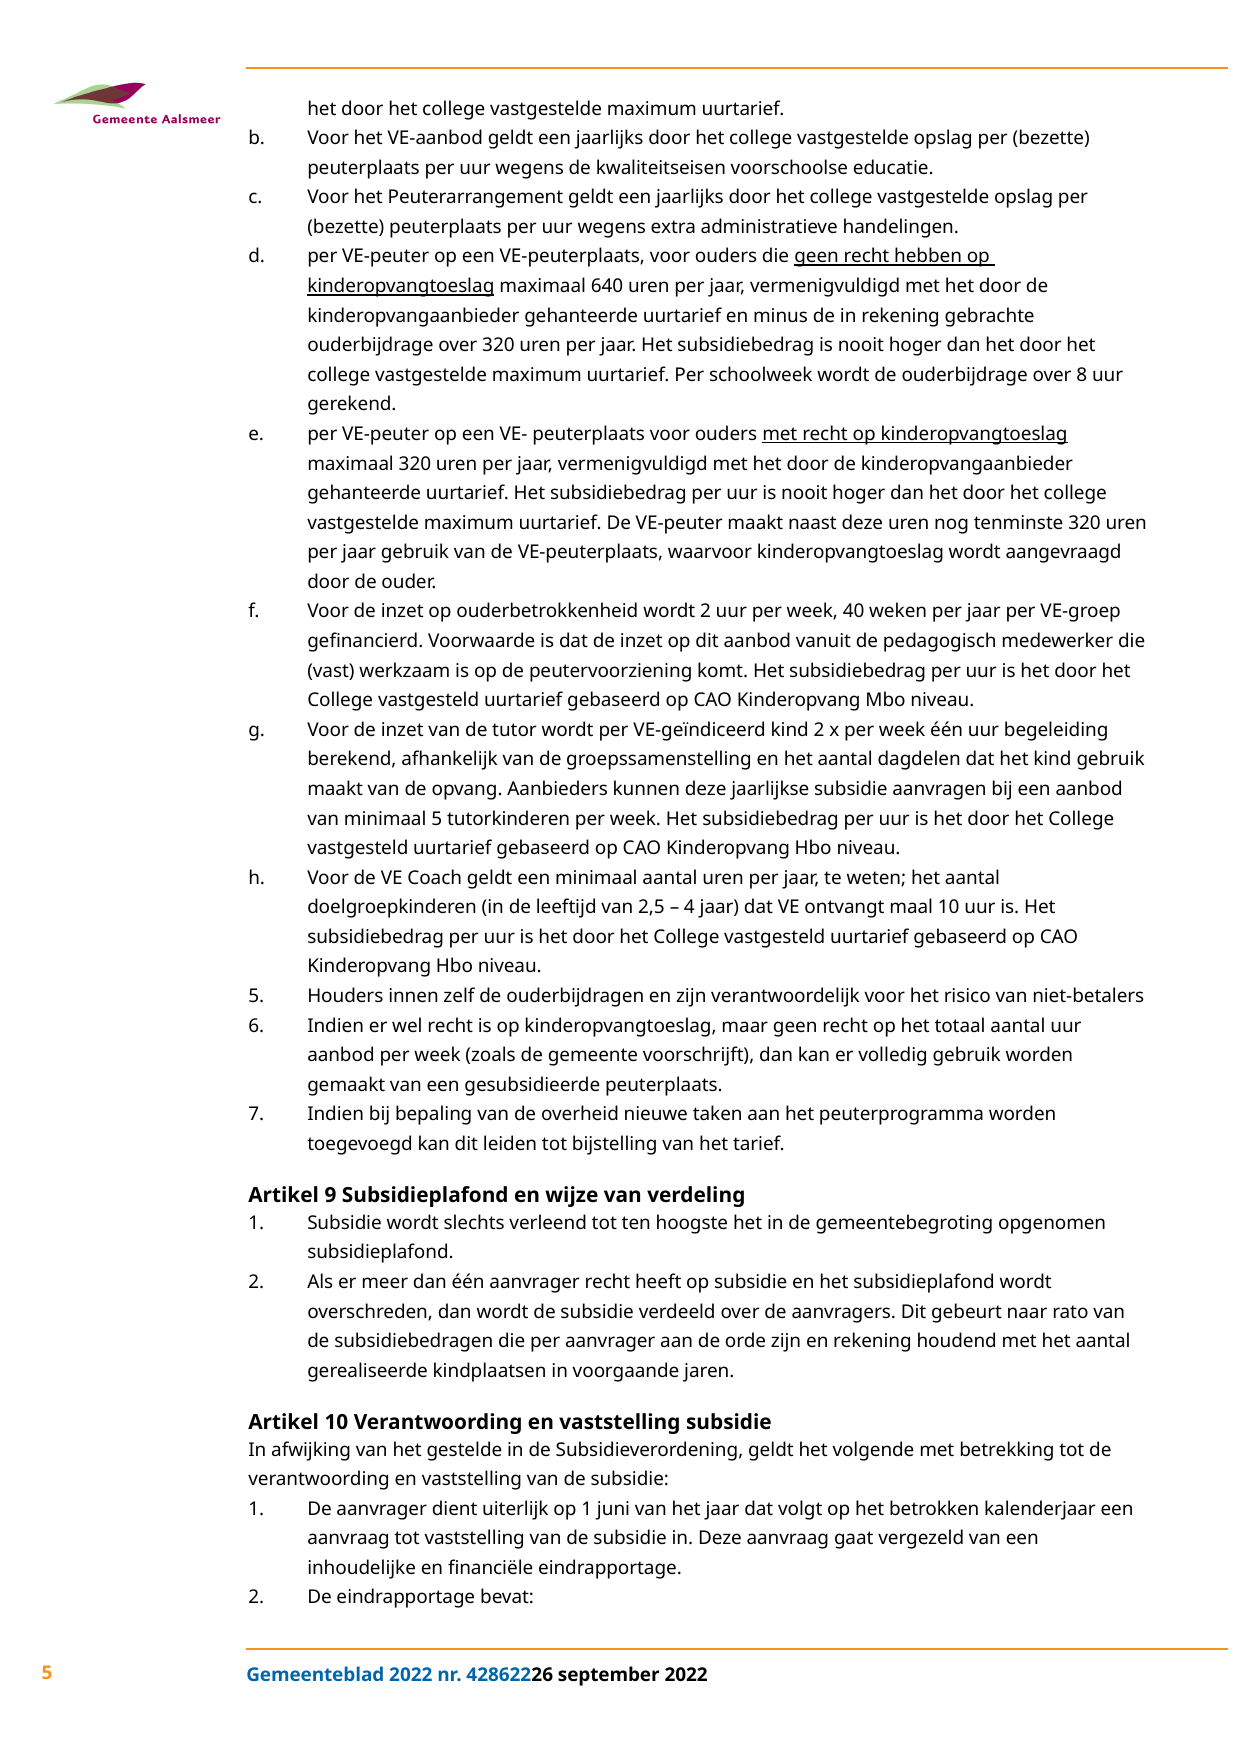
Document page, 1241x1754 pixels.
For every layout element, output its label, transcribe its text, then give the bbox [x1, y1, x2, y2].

picture [41, 47, 231, 172]
text Artikel 9 Subsidieplafond en wijze van verdeling [248, 1181, 1152, 1209]
list Voor de inzet van de tutor wordt per VE-geïndiceerd kind 2 x per week één uur begeleiding berekend, afhankelijk van de groepssamenstelling en het aantal dagdelen dat het kind gebruik maakt van de opvang. Aanbieders kunnen deze jaarlijkse subsidie aanvragen bij een aanbod van minimaal 5 tutorkinderen per week. Het subsidiebedrag per uur is het door het College vastgesteld uurtarief gebaseerd op CAO Kinderopvang Hbo niveau. [248, 716, 1152, 860]
list Indien er wel recht is op kinderopvangtoeslag, maar geen recht op het totaal aantal uur aanbod per week (zoals de gemeente voorschrijft), dan kan er volledig gebruik worden gemaakt van een gesubsidieerde peuterplaats. [248, 1012, 1152, 1097]
list Voor het VE-aanbod geldt een jaarlijks door het college vastgestelde opslag per (bezette) peuterplaats per uur wegens de kwaliteitseisen voorschoolse educatie. [248, 124, 1152, 180]
list Subsidie wordt slechts verleend tot ten hoogste het in de gemeentebegroting opgenomen subsidieplafond. [248, 1209, 1152, 1264]
list Als er meer dan één aanvrager recht heeft op subsidie en het subsidieplafond wordt overschreden, dan wordt de subsidie verdeeld over de aanvragers. Dit gebeurt naar rato van de subsidiebedragen die per aanvrager aan de orde zijn en rekening houdend met het aantal gerealiseerde kindplaatsen in voorgaande jaren. [248, 1268, 1152, 1383]
list De aanvrager dient uiterlijk op 1 juni van het jaar dat volgt op het betrokken kalenderjaar een aanvraag tot vaststelling van de subsidie in. Deze aanvraag gaat vergezeld van een inhoudelijke en financiële eindrapportage. [248, 1495, 1152, 1580]
text In afwijking van het gestelde in de Subsidieverordening, geldt het volgende met betrekking tot de verantwoording en vaststelling van de subsidie: [248, 1436, 1152, 1491]
list per VE-peuter op een VE- peuterplaats voor ouders met recht op kinderopvangtoeslag maximaal 320 uren per jaar, vermenigvuldigd met het door de kinderopvangaanbieder gehanteerde uurtarief. Het subsidiebedrag per uur is nooit hoger dan het door het college vastgestelde maximum uurtarief. De VE-peuter maakt naast deze uren nog tenminste 320 uren per jaar gebruik van de VE-peuterplaats, waarvoor kinderopvangtoeslag wordt aangevraagd door de ouder. [248, 420, 1152, 594]
list De eindrapportage bevat: [248, 1584, 1152, 1609]
list het door het college vastgestelde maximum uurtarief. [248, 95, 1152, 121]
list Voor de inzet op ouderbetrokkenheid wordt 2 uur per week, 40 weken per jaar per VE-groep gefinancierd. Voorwaarde is dat de inzet op dit aanbod vanuit de pedagogisch medewerker die (vast) werkzaam is op de peutervoorziening komt. Het subsidiebedrag per uur is het door het College vastgesteld uurtarief gebaseerd op CAO Kinderopvang Mbo niveau. [248, 598, 1152, 712]
list per VE-peuter op een VE-peuterplaats, voor ouders die geen recht hebben op kinderopvangtoeslag maximaal 640 uren per jaar, vermenigvuldigd met het door de kinderopvangaanbieder gehanteerde uurtarief en minus de in rekening gebrachte ouderbijdrage over 320 uren per jaar. Het subsidiebedrag is nooit hoger dan het door het college vastgestelde maximum uurtarief. Per schoolweek wordt de ouderbijdrage over 8 uur gerekend. [248, 243, 1152, 416]
text Artikel 10 Verantwoording en vaststelling subsidie [248, 1407, 1152, 1436]
list Voor het Peuterarrangement geldt een jaarlijks door het college vastgestelde opslag per (bezette) peuterplaats per uur wegens extra administratieve handelingen. [248, 183, 1152, 239]
list Voor de VE Coach geldt een minimaal aantal uren per jaar, te weten; het aantal doelgroepkinderen (in de leeftijd van 2,5 – 4 jaar) dat VE ontvangt maal 10 uur is. Het subsidiebedrag per uur is het door het College vastgesteld uurtarief gebaseerd op CAO Kinderopvang Hbo niveau. [248, 864, 1152, 978]
list Houders innen zelf de ouderbijdragen en zijn verantwoordelijk voor het risico van niet-betalers [248, 982, 1152, 1008]
list Indien bij bepaling van de overheid nieuwe taken aan het peuterprogramma worden toegevoegd kan dit leiden tot bijstelling van het tarief. [248, 1101, 1152, 1156]
